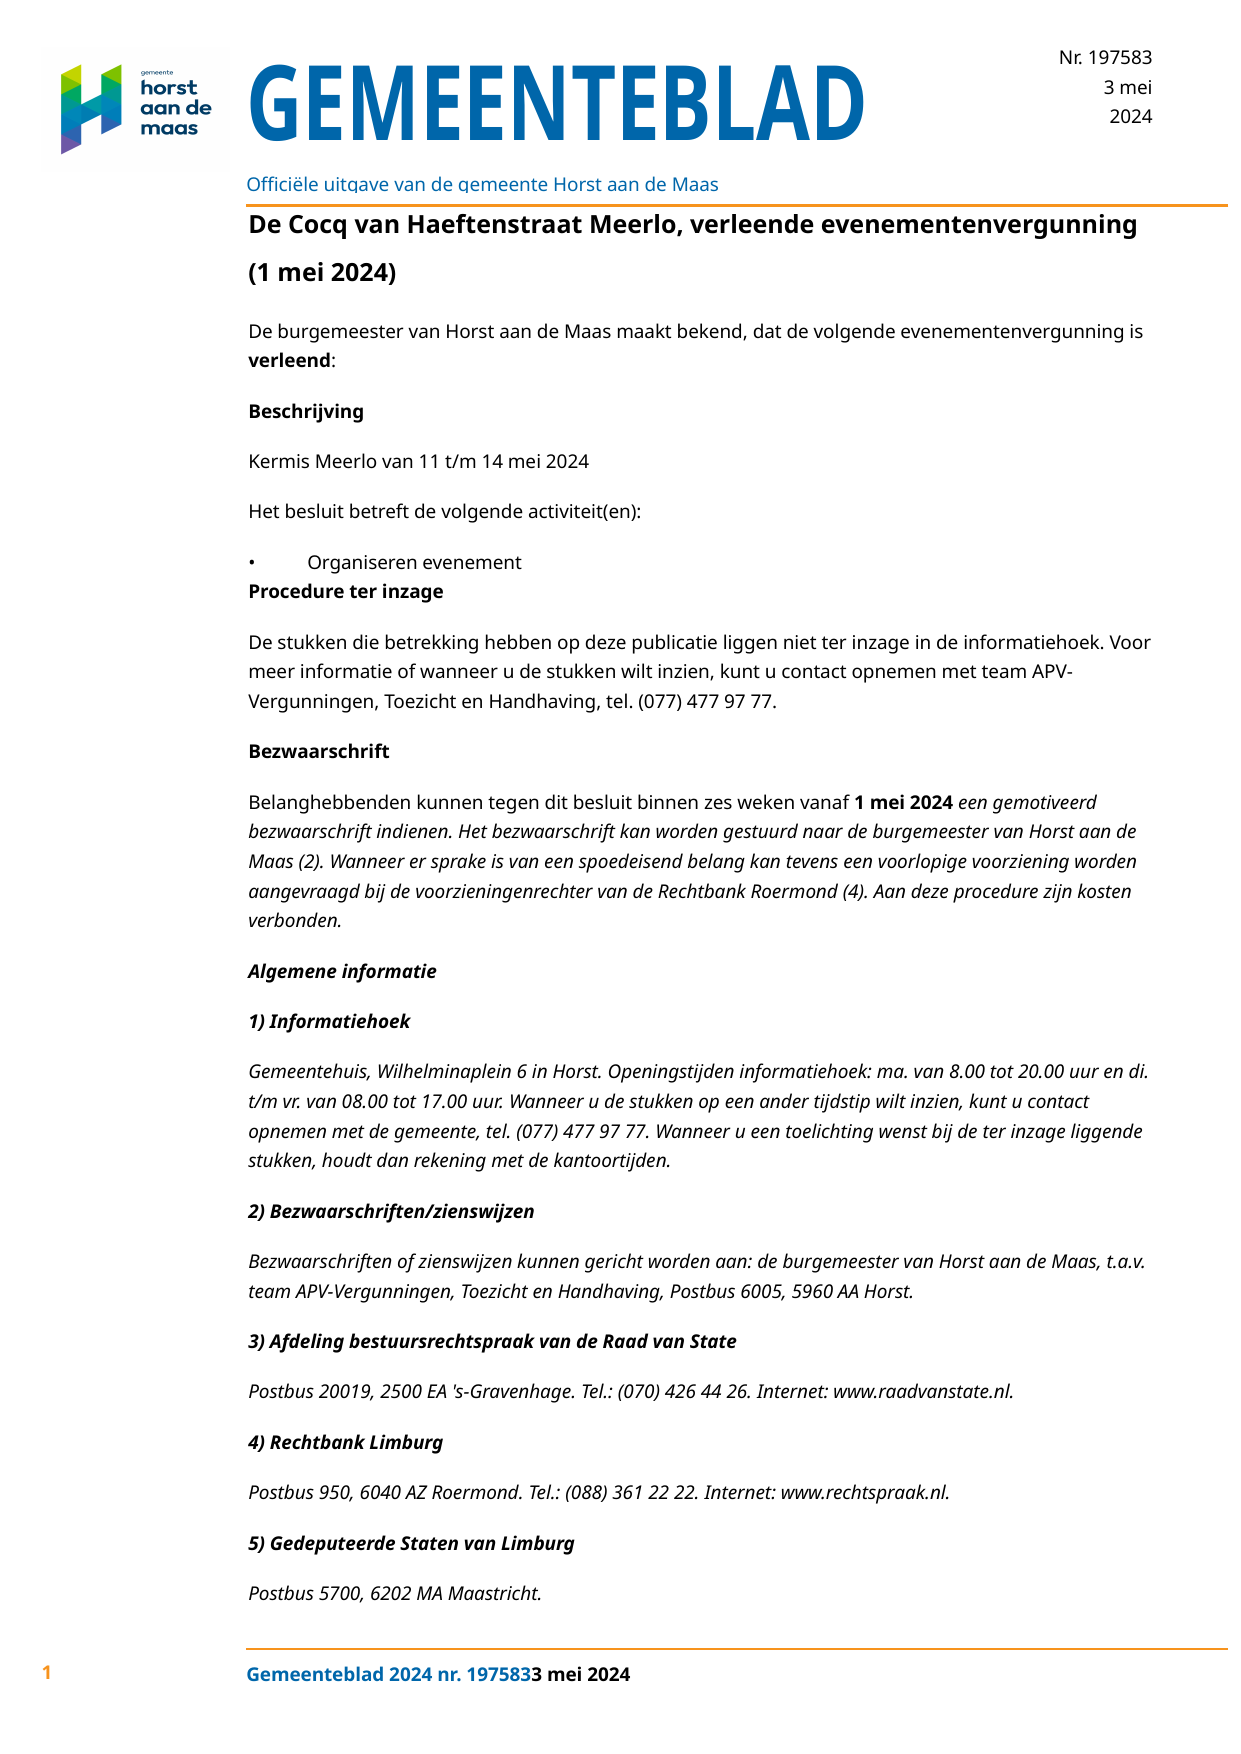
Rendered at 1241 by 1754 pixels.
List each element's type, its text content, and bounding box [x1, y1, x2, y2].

text Gemeentehuis, Wilhelminaplein 6 in Horst. Openingstijden informatiehoek: ma. van 8.00 tot 20.00 uur en di. t/m vr. van 08.00 tot 17.00 uur. Wanneer u de stukken op een ander tijdstip wilt inzien, kunt u contact opnemen met de gemeente, tel. (077) 477 97 77. Wanneer u een toelichting wenst bij de ter inzage liggende stukken, houdt dan rekening met de kantoortijden. [248, 1059, 1152, 1173]
text Kermis Meerlo van 11 t/m 14 mei 2024 [248, 448, 1152, 474]
text De Cocq van Haeftenstraat Meerlo, verleende evenementenvergunning (1 mei 2024) [248, 207, 1152, 288]
text 1) Informatiehoek [248, 1008, 1152, 1034]
text Procedure ter inzage [248, 579, 1152, 604]
text Postbus 20019, 2500 EA 's-Gravenhage. Tel.: (070) 426 44 26. Internet: www.raadvanstate.nl. [248, 1379, 1152, 1404]
text Algemene informatie [248, 958, 1152, 984]
text Postbus 950, 6040 AZ Roermond. Tel.: (088) 361 22 22. Internet: www.rechtspraak.nl. [248, 1479, 1152, 1505]
text Bezwaarschrift [248, 739, 1152, 764]
text De burgemeester van Horst aan de Maas maakt bekend, dat de volgende evenementenvergunning is verleend: [248, 318, 1152, 373]
text 3) Afdeling bestuursrechtspraak van de Raad van State [248, 1328, 1152, 1354]
text Belanghebbenden kunnen tegen dit besluit binnen zes weken vanaf 1 mei 2024 een gemotiveerd bezwaarschrift indienen. Het bezwaarschrift kan worden gestuurd naar de burgemeester van Horst aan de Maas (2). Wanneer er sprake is van een spoedeisend belang kan tevens een voorlopige voorziening worden aangevraagd bij de voorzieningenrechter van de Rechtbank Roermond (4). Aan deze procedure zijn kosten verbonden. [248, 789, 1152, 933]
text Het besluit betreft de volgende activiteit(en): [248, 499, 1152, 524]
text Postbus 5700, 6202 MA Maastricht. [248, 1580, 1152, 1606]
text 5) Gedeputeerde Staten van Limburg [248, 1530, 1152, 1556]
text Bezwaarschriften of zienswijzen kunnen gericht worden aan: de burgemeester van Horst aan de Maas, t.a.v. team APV-Vergunningen, Toezicht en Handhaving, Postbus 6005, 5960 AA Horst. [248, 1248, 1152, 1304]
text 4) Rechtbank Limburg [248, 1429, 1152, 1455]
text 2) Bezwaarschriften/zienswijzen [248, 1198, 1152, 1224]
picture [41, 47, 231, 172]
text De stukken die betrekking hebben op deze publicatie liggen niet ter inzage in de informatiehoek. Voor meer informatie of wanneer u de stukken wilt inzien, kunt u contact opnemen met team APV-Vergunningen, Toezicht en Handhaving, tel. (077) 477 97 77. [248, 629, 1152, 714]
list Organiseren evenement [248, 549, 1152, 575]
text Beschrijving [248, 398, 1152, 424]
